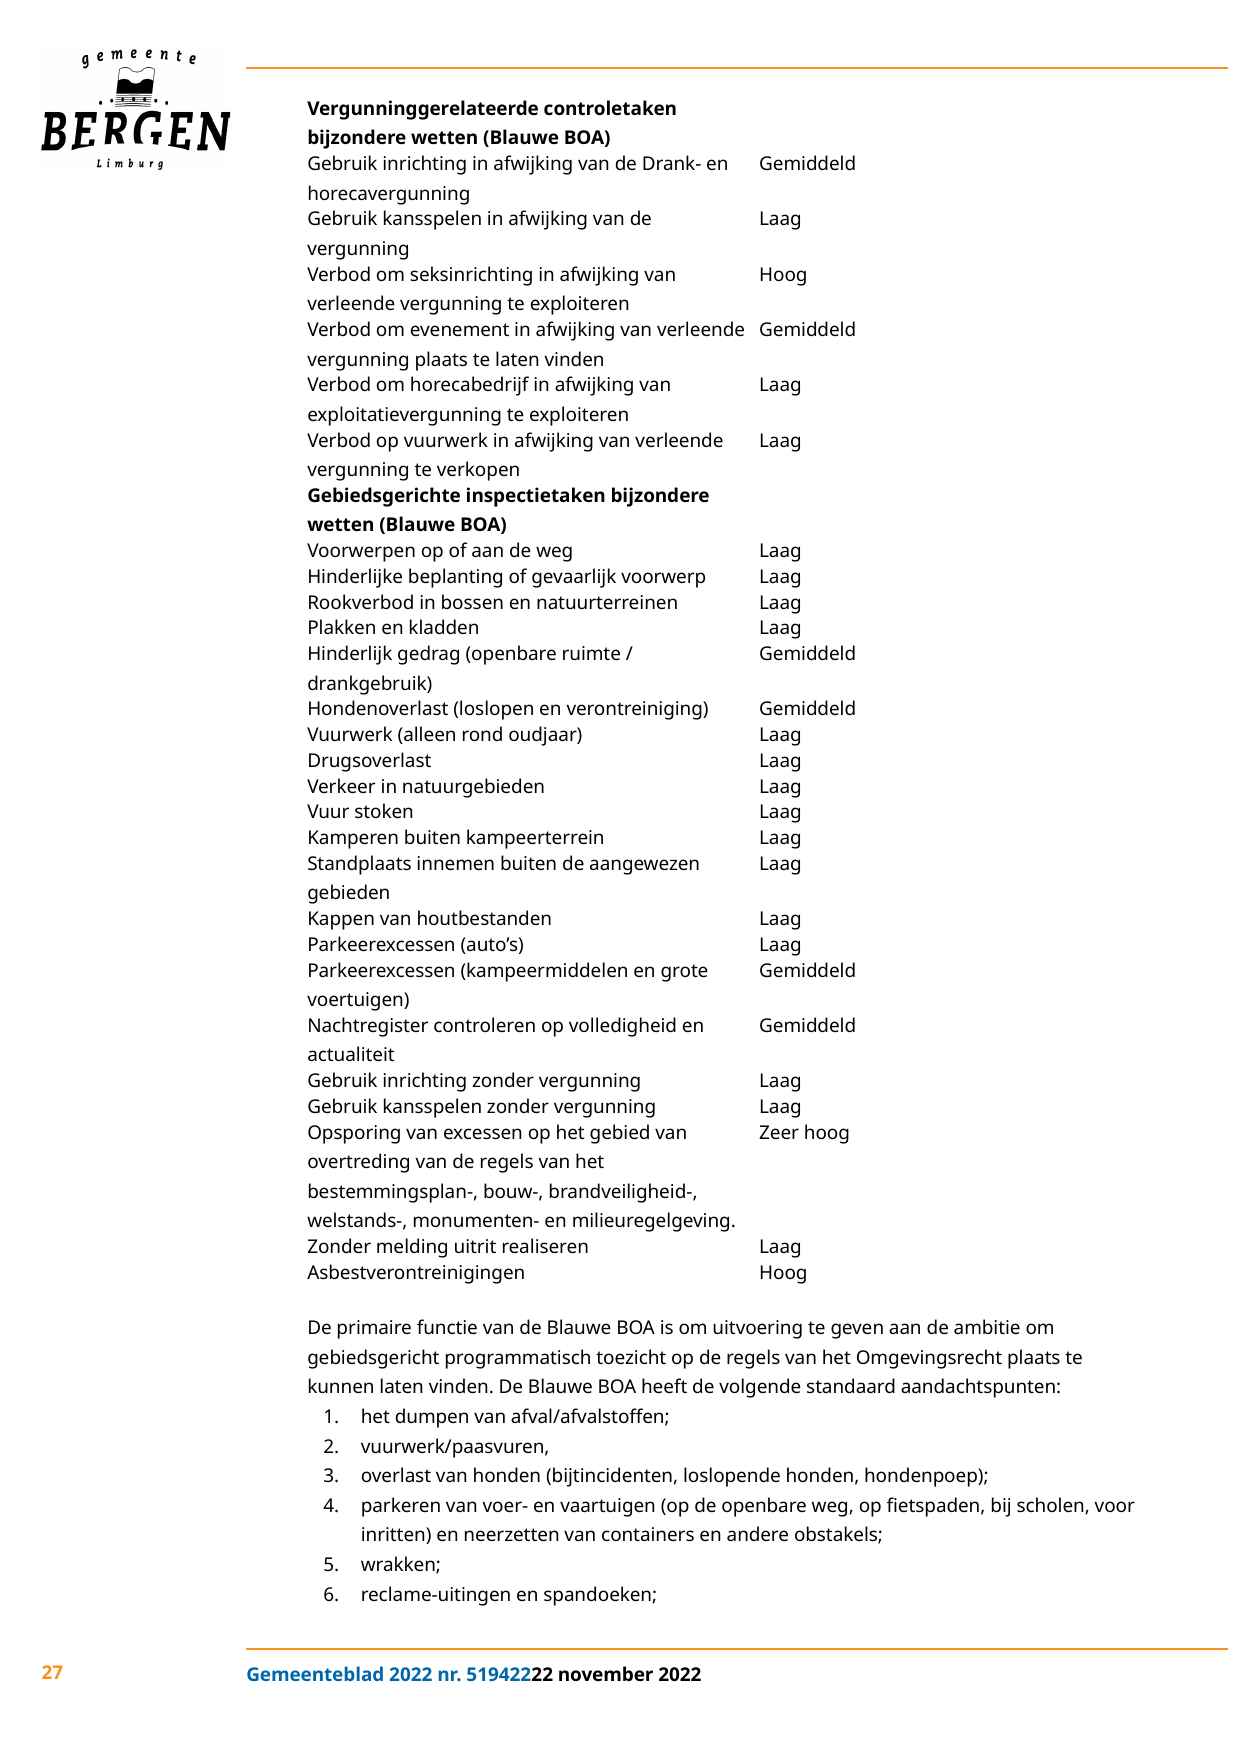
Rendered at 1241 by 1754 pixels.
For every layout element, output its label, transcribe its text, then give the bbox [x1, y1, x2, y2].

table_cell Laag [759, 563, 1211, 589]
table_cell Verkeer in natuurgebieden [307, 773, 759, 798]
list De primaire functie van de Blauwe BOA is om uitvoering te geven aan de ambitie om gebiedsgericht programmatisch toezicht op de regels van het Omgevingsrecht plaats te kunnen laten vinden. De Blauwe BOA heeft de volgende standaard aandachtspunten: [248, 1314, 1152, 1399]
table_cell Rookverbod in bossen en natuurterreinen [307, 589, 759, 614]
table_cell Gebiedsgerichte inspectietaken bijzondere wetten (Blauwe BOA) [307, 482, 759, 537]
table_cell Gemiddeld [759, 316, 1211, 371]
table_cell Gebruik inrichting in afwijking van de Drank- en horecavergunning [307, 150, 759, 206]
table_cell Verbod om horecabedrijf in afwijking van exploitatievergunning te exploiteren [307, 371, 759, 427]
table_cell Vuur stoken [307, 799, 759, 824]
picture [41, 47, 231, 172]
table_cell Asbestverontreinigingen [307, 1259, 759, 1285]
table_cell Laag [759, 850, 1211, 905]
table_cell Standplaats innemen buiten de aangewezen gebieden [307, 850, 759, 905]
table_cell Laag [759, 206, 1211, 261]
table_cell Laag [759, 1068, 1211, 1093]
table_cell Hoog [759, 261, 1211, 316]
table_cell Hinderlijk gedrag (openbare ruimte / drankgebruik) [307, 640, 759, 696]
table_cell Nachtregister controleren op volledigheid en actualiteit [307, 1012, 759, 1067]
table_cell Laag [759, 747, 1211, 773]
table_cell Laag [759, 1233, 1211, 1259]
table_cell Laag [759, 799, 1211, 824]
table_cell Zeer hoog [759, 1119, 1211, 1233]
table_cell Gemiddeld [759, 640, 1211, 696]
table_cell Laag [759, 589, 1211, 614]
table_cell Opsporing van excessen op het gebied van overtreding van de regels van het bestemmingsplan-, bouw-, brandveiligheid-, welstands-, monumenten- en milieuregelgeving. [307, 1119, 759, 1233]
table_header [759, 95, 1211, 150]
table_cell [759, 482, 1211, 537]
table_cell Gemiddeld [759, 696, 1211, 721]
table_cell Verbod om seksinrichting in afwijking van verleende vergunning te exploiteren [307, 261, 759, 316]
table_cell Gebruik inrichting zonder vergunning [307, 1068, 759, 1093]
table_cell Laag [759, 931, 1211, 957]
table_cell Hondenoverlast (loslopen en verontreiniging) [307, 696, 759, 721]
table_cell Laag [759, 824, 1211, 850]
table_cell Vuurwerk (alleen rond oudjaar) [307, 721, 759, 747]
table_header Vergunninggerelateerde controletaken bijzondere wetten (Blauwe BOA) [307, 95, 759, 150]
table_cell Kamperen buiten kampeerterrein [307, 824, 759, 850]
table_cell Laag [759, 773, 1211, 798]
list het dumpen van afval/afvalstoffen; [323, 1403, 1152, 1429]
table_cell Parkeerexcessen (auto’s) [307, 931, 759, 957]
table_cell Hinderlijke beplanting of gevaarlijk voorwerp [307, 563, 759, 589]
table_cell Plakken en kladden [307, 615, 759, 640]
table_cell Verbod op vuurwerk in afwijking van verleende vergunning te verkopen [307, 427, 759, 482]
table_cell Gemiddeld [759, 150, 1211, 206]
table_cell Hoog [759, 1259, 1211, 1285]
list vuurwerk/paasvuren, [323, 1433, 1152, 1458]
table_cell Gemiddeld [759, 957, 1211, 1012]
list parkeren van voer- en vaartuigen (op de openbare weg, op fietspaden, bij scholen, voor inritten) en neerzetten van containers en andere obstakels; [323, 1492, 1152, 1547]
table_cell Laag [759, 615, 1211, 640]
list overlast van honden (bijtincidenten, loslopende honden, hondenpoep); [323, 1462, 1152, 1488]
table_cell Gebruik kansspelen in afwijking van de vergunning [307, 206, 759, 261]
table_cell Laag [759, 721, 1211, 747]
table_cell Laag [759, 427, 1211, 482]
table_cell Laag [759, 538, 1211, 563]
table_cell Kappen van houtbestanden [307, 905, 759, 931]
table_cell Gebruik kansspelen zonder vergunning [307, 1093, 759, 1119]
table_cell Voorwerpen op of aan de weg [307, 538, 759, 563]
table_cell Drugsoverlast [307, 747, 759, 773]
table_cell Gemiddeld [759, 1012, 1211, 1067]
list wrakken; [323, 1551, 1152, 1577]
table_cell Laag [759, 1093, 1211, 1119]
table_cell Parkeerexcessen (kampeermiddelen en grote voertuigen) [307, 957, 759, 1012]
table_cell Laag [759, 905, 1211, 931]
list reclame-uitingen en spandoeken; [323, 1581, 1152, 1606]
table_cell Verbod om evenement in afwijking van verleende vergunning plaats te laten vinden [307, 316, 759, 371]
table_cell Laag [759, 371, 1211, 427]
table_cell Zonder melding uitrit realiseren [307, 1233, 759, 1259]
